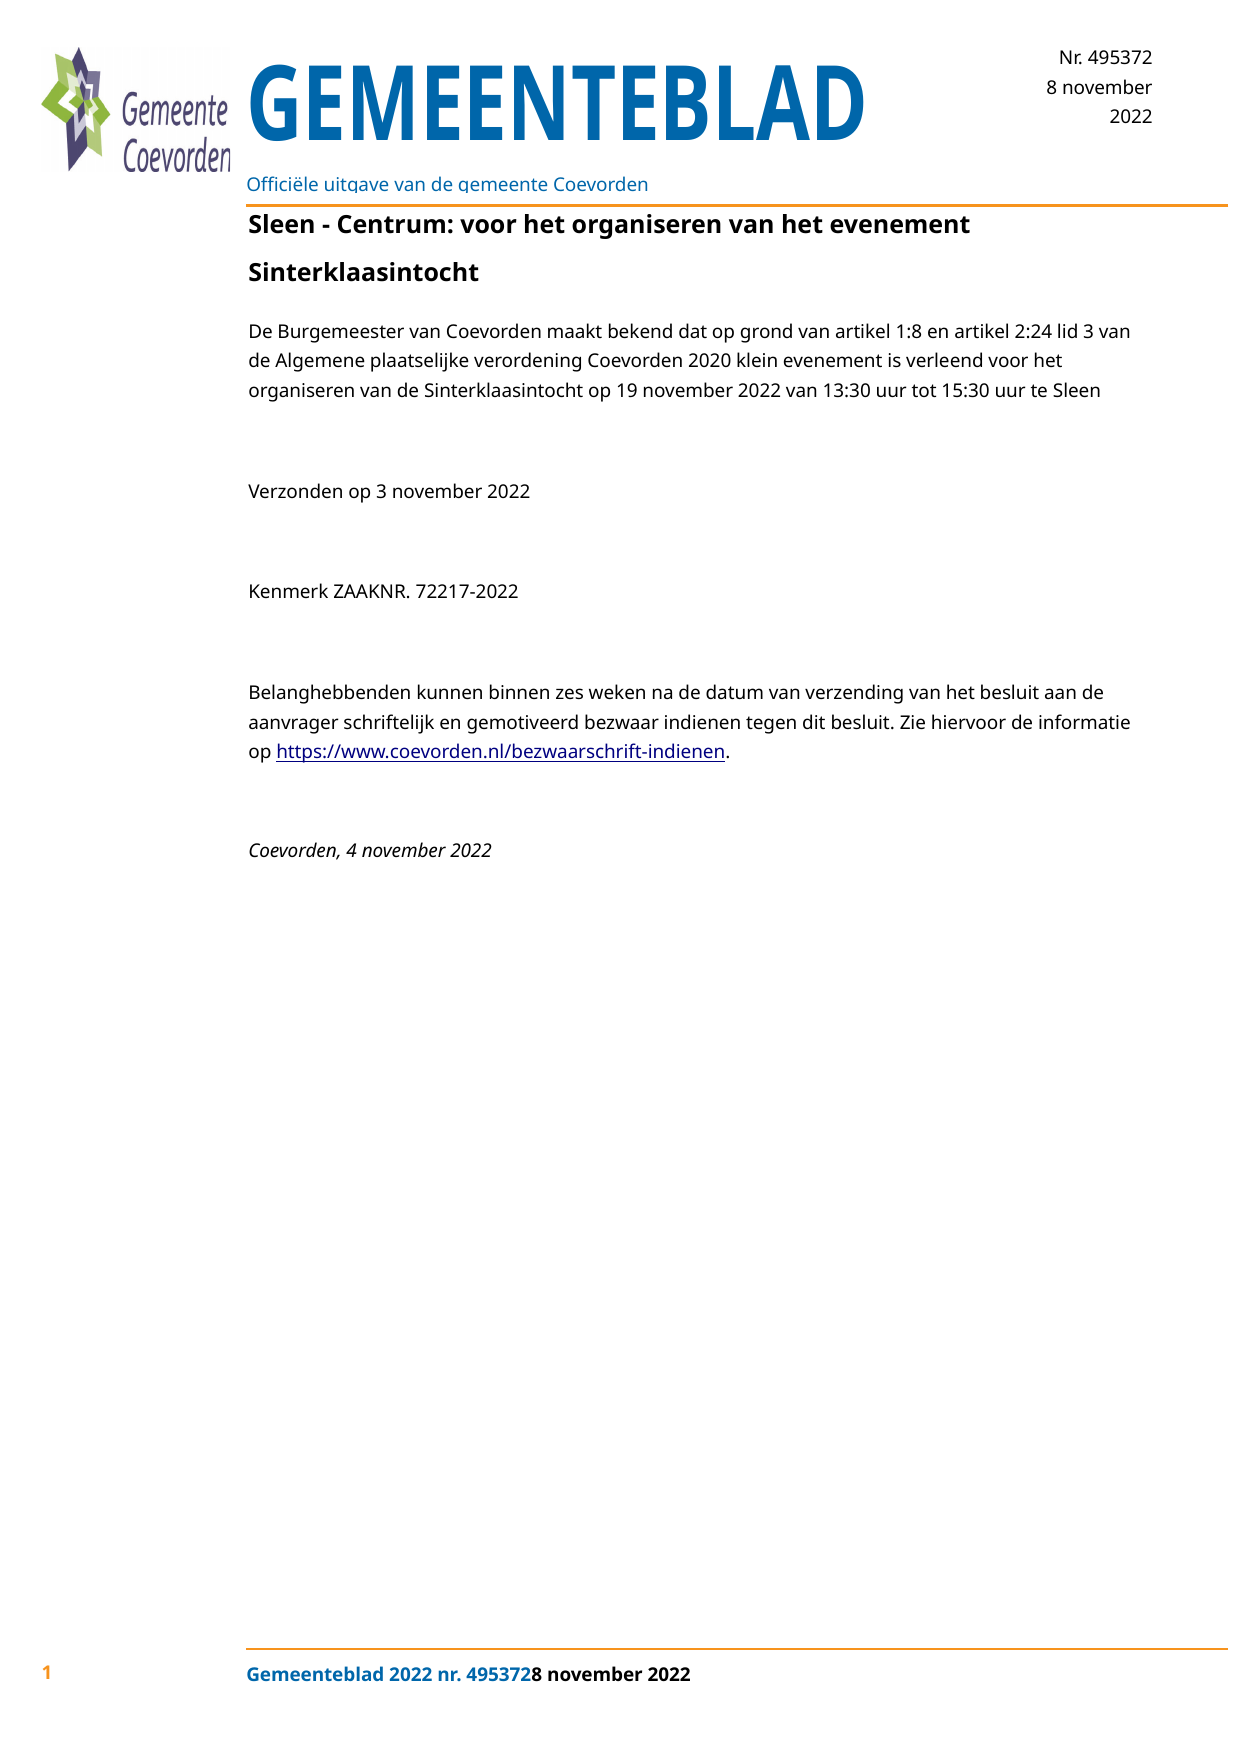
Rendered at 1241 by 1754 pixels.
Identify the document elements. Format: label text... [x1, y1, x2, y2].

text Coevorden, 4 november 2022 [248, 837, 1152, 863]
text Verzonden op 3 november 2022 [248, 478, 1152, 504]
text Belanghebbenden kunnen binnen zes weken na de datum van verzending van het besluit aan de aanvrager schriftelijk en gemotiveerd bezwaar indienen tegen dit besluit. Zie hiervoor de informatie op https://www.coevorden.nl/bezwaarschrift-indienen. [248, 679, 1152, 764]
picture [41, 47, 231, 172]
text Kenmerk ZAAKNR. 72217-2022 [248, 579, 1152, 604]
text Sleen - Centrum: voor het organiseren van het evenement Sinterklaasintocht [248, 207, 1152, 288]
text De Burgemeester van Coevorden maakt bekend dat op grond van artikel 1:8 en artikel 2:24 lid 3 van de Algemene plaatselijke verordening Coevorden 2020 klein evenement is verleend voor het organiseren van de Sinterklaasintocht op 19 november 2022 van 13:30 uur tot 15:30 uur te Sleen [248, 318, 1152, 403]
